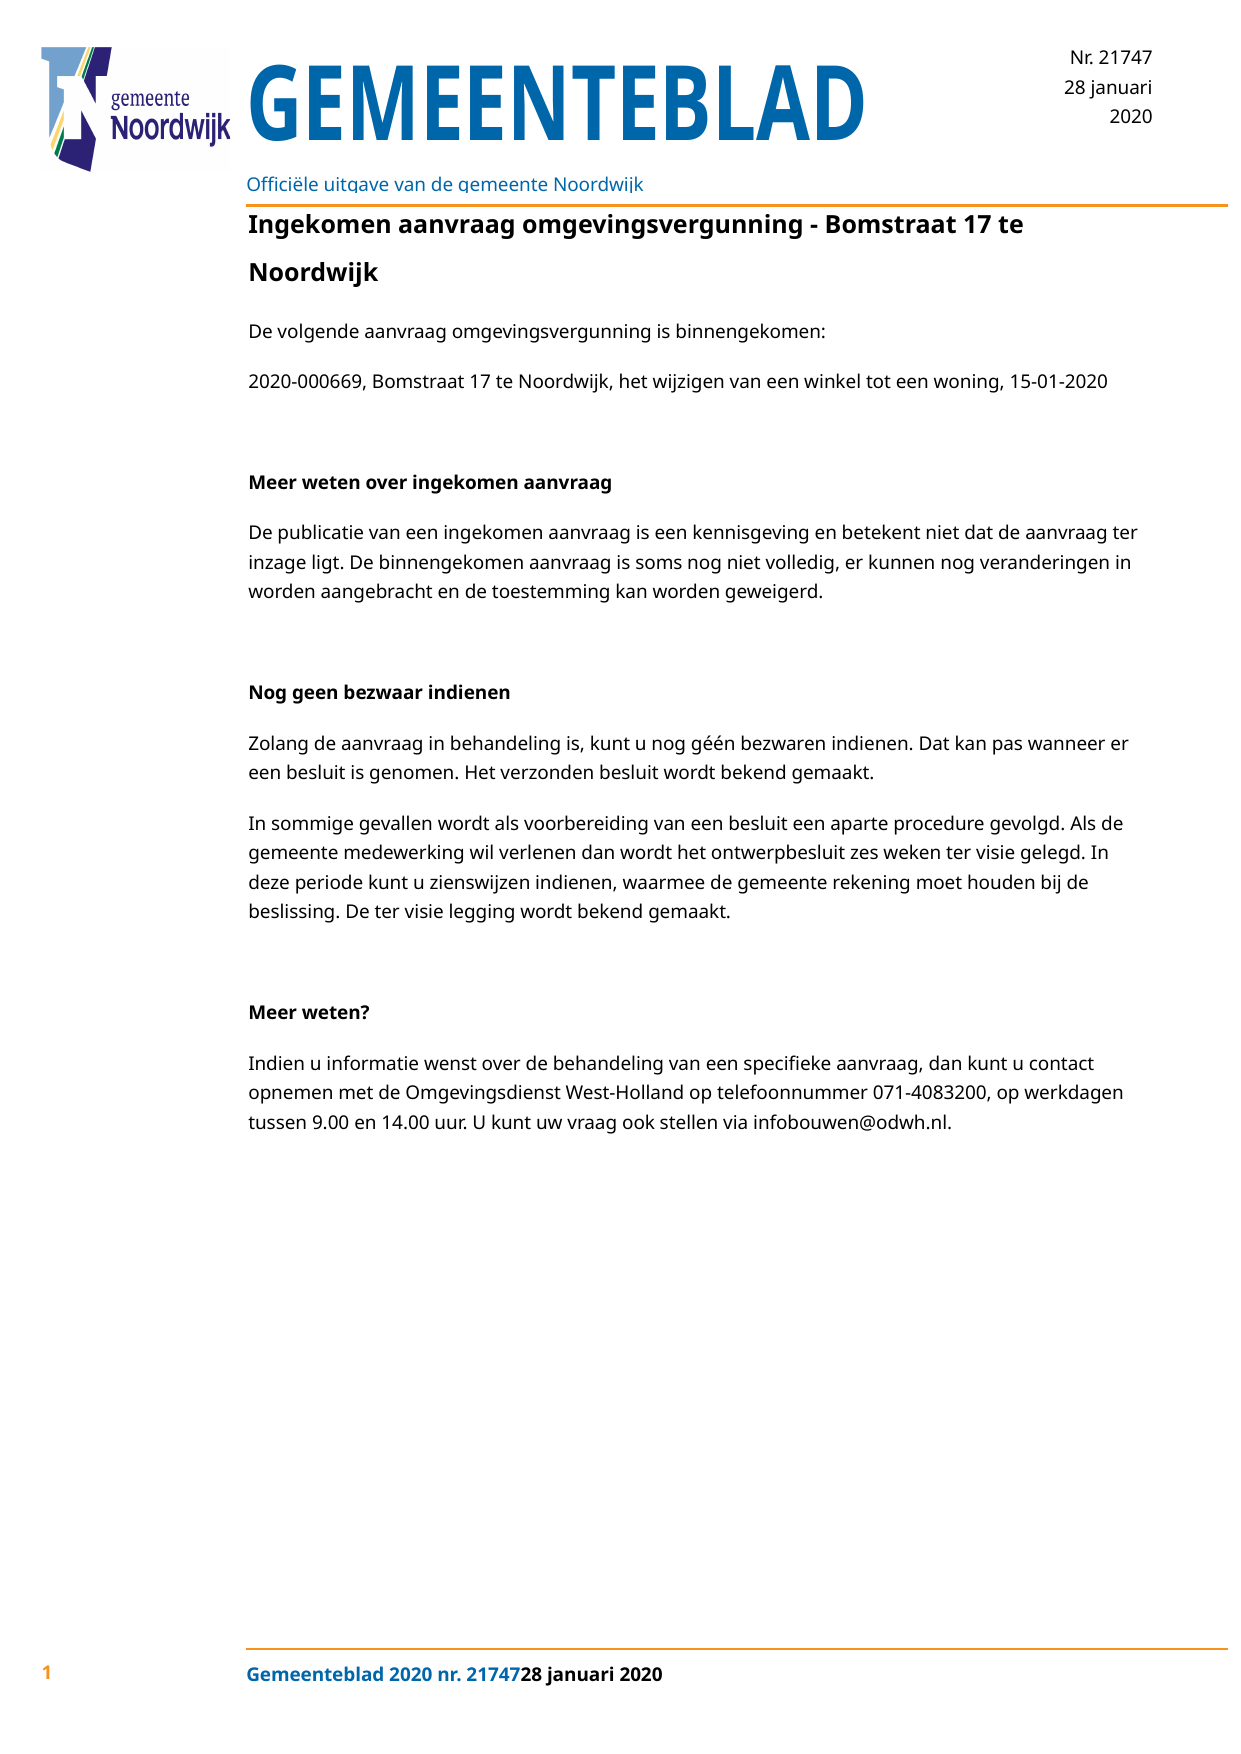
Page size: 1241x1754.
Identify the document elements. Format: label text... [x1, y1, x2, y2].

text 2020-000669, Bomstraat 17 te Noordwijk, het wijzigen van een winkel tot een woning, 15-01-2020 [248, 368, 1152, 394]
text De publicatie van een ingekomen aanvraag is een kennisgeving en betekent niet dat de aanvraag ter inzage ligt. De binnengekomen aanvraag is soms nog niet volledig, er kunnen nog veranderingen in worden aangebracht en de toestemming kan worden geweigerd. [248, 519, 1152, 604]
text Nog geen bezwaar indienen [248, 679, 1152, 705]
text De volgende aanvraag omgevingsvergunning is binnengekomen: [248, 318, 1152, 344]
text In sommige gevallen wordt als voorbereiding van een besluit een aparte procedure gevolgd. Als de gemeente medewerking wil verlenen dan wordt het ontwerpbesluit zes weken ter visie gelegd. In deze periode kunt u zienswijzen indienen, waarmee de gemeente rekening moet houden bij de beslissing. De ter visie legging wordt bekend gemaakt. [248, 810, 1152, 924]
text Ingekomen aanvraag omgevingsvergunning - Bomstraat 17 te Noordwijk [248, 207, 1152, 288]
text Meer weten? [248, 999, 1152, 1025]
text Indien u informatie wenst over de behandeling van een specifieke aanvraag, dan kunt u contact opnemen met de Omgevingsdienst West-Holland op telefoonnummer 071-4083200, op werkdagen tussen 9.00 en 14.00 uur. U kunt uw vraag ook stellen via infobouwen@odwh.nl. [248, 1050, 1152, 1135]
text Meer weten over ingekomen aanvraag [248, 469, 1152, 495]
picture [41, 47, 231, 172]
text Zolang de aanvraag in behandeling is, kunt u nog géén bezwaren indienen. Dat kan pas wanneer er een besluit is genomen. Het verzonden besluit wordt bekend gemaakt. [248, 730, 1152, 785]
